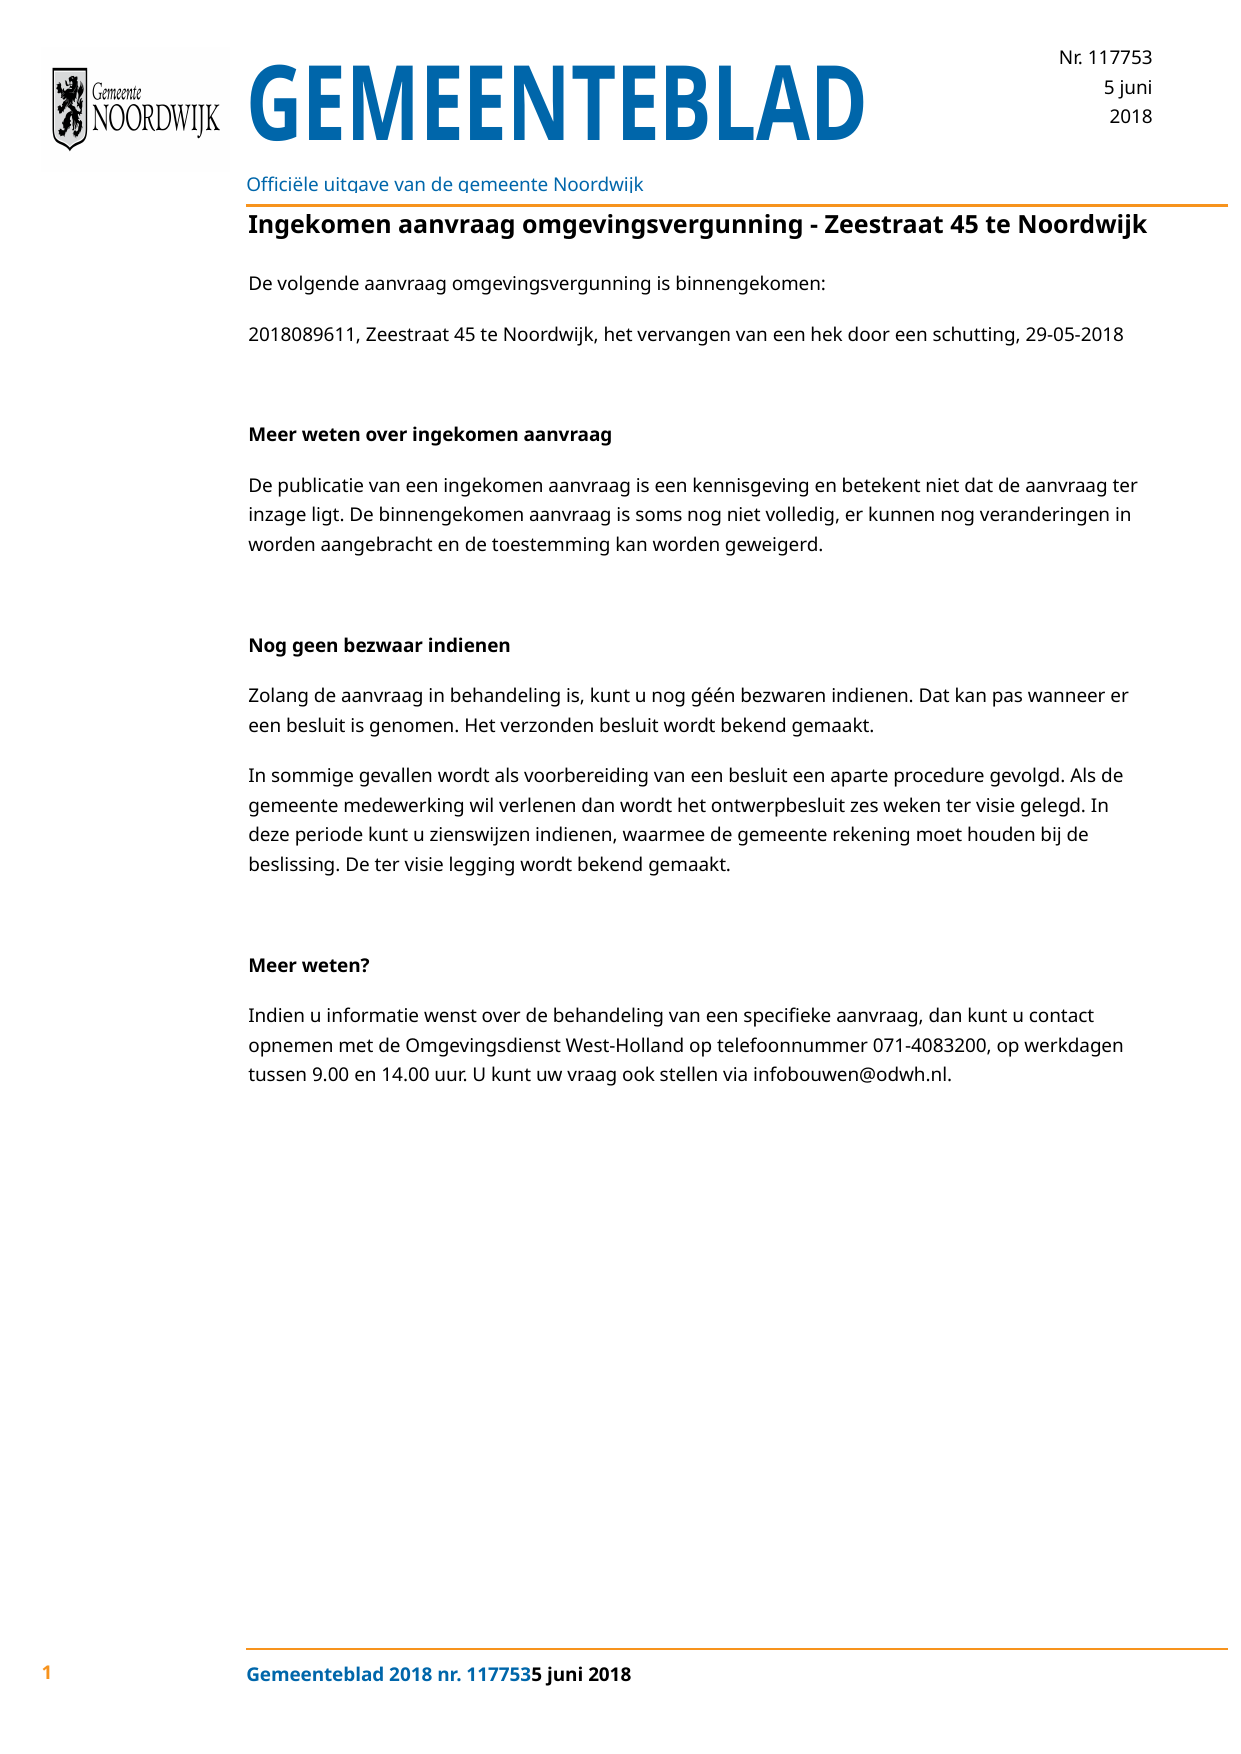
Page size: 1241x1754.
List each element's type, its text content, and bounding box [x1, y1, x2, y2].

text Meer weten? [248, 952, 1152, 978]
picture [41, 47, 231, 172]
text Meer weten over ingekomen aanvraag [248, 422, 1152, 447]
text Indien u informatie wenst over de behandeling van een specifieke aanvraag, dan kunt u contact opnemen met de Omgevingsdienst West-Holland op telefoonnummer 071-4083200, op werkdagen tussen 9.00 en 14.00 uur. U kunt uw vraag ook stellen via infobouwen@odwh.nl. [248, 1002, 1152, 1087]
text De publicatie van een ingekomen aanvraag is een kennisgeving en betekent niet dat de aanvraag ter inzage ligt. De binnengekomen aanvraag is soms nog niet volledig, er kunnen nog veranderingen in worden aangebracht en de toestemming kan worden geweigerd. [248, 472, 1152, 557]
text Ingekomen aanvraag omgevingsvergunning - Zeestraat 45 te Noordwijk [248, 207, 1152, 241]
text De volgende aanvraag omgevingsvergunning is binnengekomen: [248, 270, 1152, 296]
text In sommige gevallen wordt als voorbereiding van een besluit een aparte procedure gevolgd. Als de gemeente medewerking wil verlenen dan wordt het ontwerpbesluit zes weken ter visie gelegd. In deze periode kunt u zienswijzen indienen, waarmee de gemeente rekening moet houden bij de beslissing. De ter visie legging wordt bekend gemaakt. [248, 762, 1152, 877]
text Nog geen bezwaar indienen [248, 632, 1152, 658]
text 2018089611, Zeestraat 45 te Noordwijk, het vervangen van een hek door een schutting, 29-05-2018 [248, 321, 1152, 346]
text Zolang de aanvraag in behandeling is, kunt u nog géén bezwaren indienen. Dat kan pas wanneer er een besluit is genomen. Het verzonden besluit wordt bekend gemaakt. [248, 682, 1152, 738]
